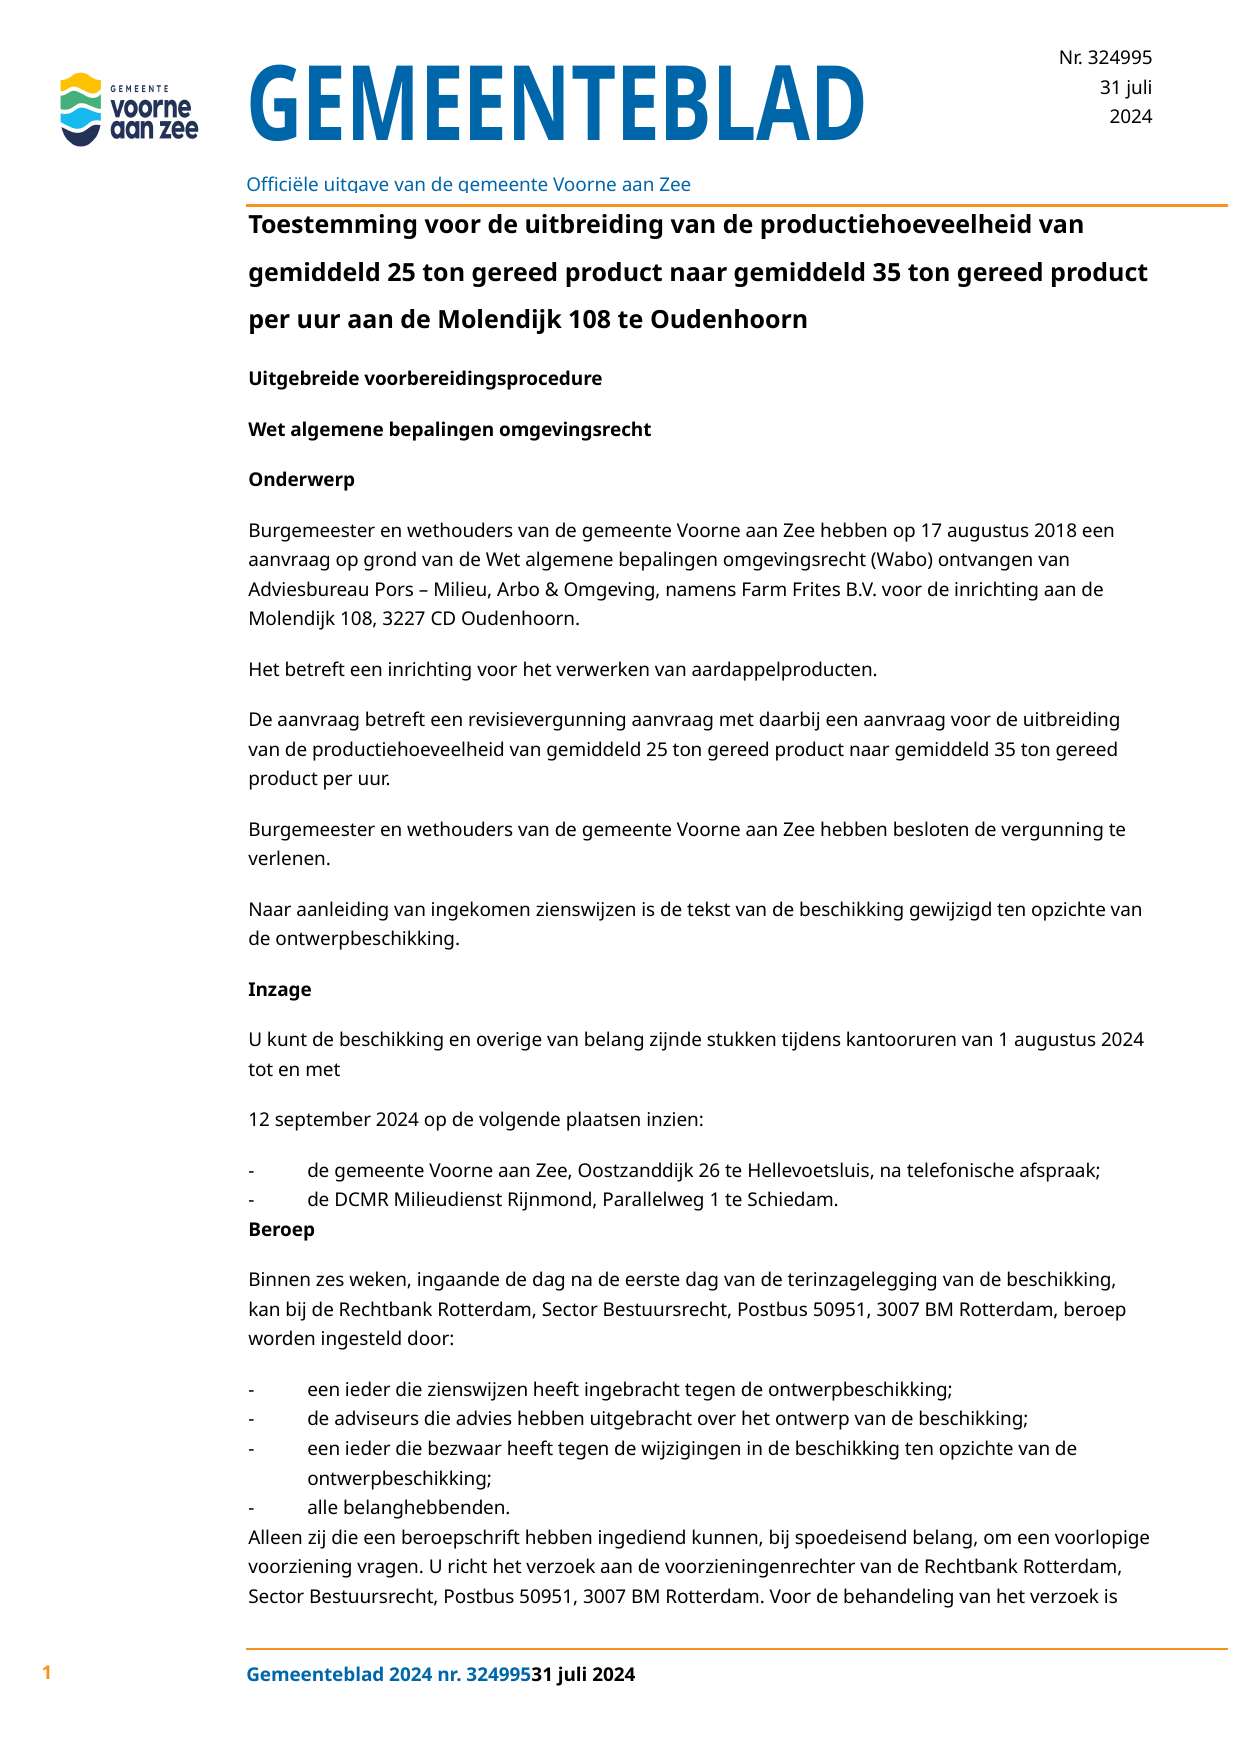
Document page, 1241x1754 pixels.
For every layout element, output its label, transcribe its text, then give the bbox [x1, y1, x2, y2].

text U kunt de beschikking en overige van belang zijnde stukken tijdens kantooruren van 1 augustus 2024 tot en met [248, 1026, 1152, 1082]
text De aanvraag betreft een revisievergunning aanvraag met daarbij een aanvraag voor de uitbreiding van de productiehoeveelheid van gemiddeld 25 ton gereed product naar gemiddeld 35 ton gereed product per uur. [248, 706, 1152, 791]
list de gemeente Voorne aan Zee, Oostzanddijk 26 te Hellevoetsluis, na telefonische afspraak; [248, 1157, 1152, 1182]
text Inzage [248, 976, 1152, 1002]
list de DCMR Milieudienst Rijnmond, Parallelweg 1 te Schiedam. [248, 1186, 1152, 1212]
text Onderwerp [248, 466, 1152, 492]
list een ieder die zienswijzen heeft ingebracht tegen de ontwerpbeschikking; [248, 1376, 1152, 1402]
text Burgemeester en wethouders van de gemeente Voorne aan Zee hebben op 17 augustus 2018 een aanvraag op grond van de Wet algemene bepalingen omgevingsrecht (Wabo) ontvangen van Adviesbureau Pors – Milieu, Arbo & Omgeving, namens Farm Frites B.V. voor de inrichting aan de Molendijk 108, 3227 CD Oudenhoorn. [248, 517, 1152, 631]
list een ieder die bezwaar heeft tegen de wijzigingen in de beschikking ten opzichte van de ontwerpbeschikking; [248, 1435, 1152, 1490]
text Binnen zes weken, ingaande de dag na de eerste dag van de terinzagelegging van de beschikking, kan bij de Rechtbank Rotterdam, Sector Bestuursrecht, Postbus 50951, 3007 BM Rotterdam, beroep worden ingesteld door: [248, 1266, 1152, 1351]
text Het betreft een inrichting voor het verwerken van aardappelproducten. [248, 656, 1152, 682]
text Alleen zij die een beroepschrift hebben ingediend kunnen, bij spoedeisend belang, om een voorlopige voorziening vragen. U richt het verzoek aan de voorzieningenrechter van de Rechtbank Rotterdam, Sector Bestuursrecht, Postbus 50951, 3007 BM Rotterdam. Voor de behandeling van het verzoek is [248, 1524, 1152, 1609]
text 12 september 2024 op de volgende plaatsen inzien: [248, 1106, 1152, 1132]
text Beroep [248, 1216, 1152, 1242]
text Wet algemene bepalingen omgevingsrecht [248, 416, 1152, 442]
list de adviseurs die advies hebben uitgebracht over het ontwerp van de beschikking; [248, 1406, 1152, 1431]
text Naar aanleiding van ingekomen zienswijzen is de tekst van de beschikking gewijzigd ten opzichte van de ontwerpbeschikking. [248, 896, 1152, 951]
text Burgemeester en wethouders van de gemeente Voorne aan Zee hebben besloten de vergunning te verlenen. [248, 816, 1152, 871]
text Toestemming voor de uitbreiding van de productiehoeveelheid van gemiddeld 25 ton gereed product naar gemiddeld 35 ton gereed product per uur aan de Molendijk 108 te Oudenhoorn [248, 207, 1152, 336]
picture [41, 47, 231, 172]
list alle belanghebbenden. [248, 1494, 1152, 1520]
text Uitgebreide voorbereidingsprocedure [248, 366, 1152, 391]
